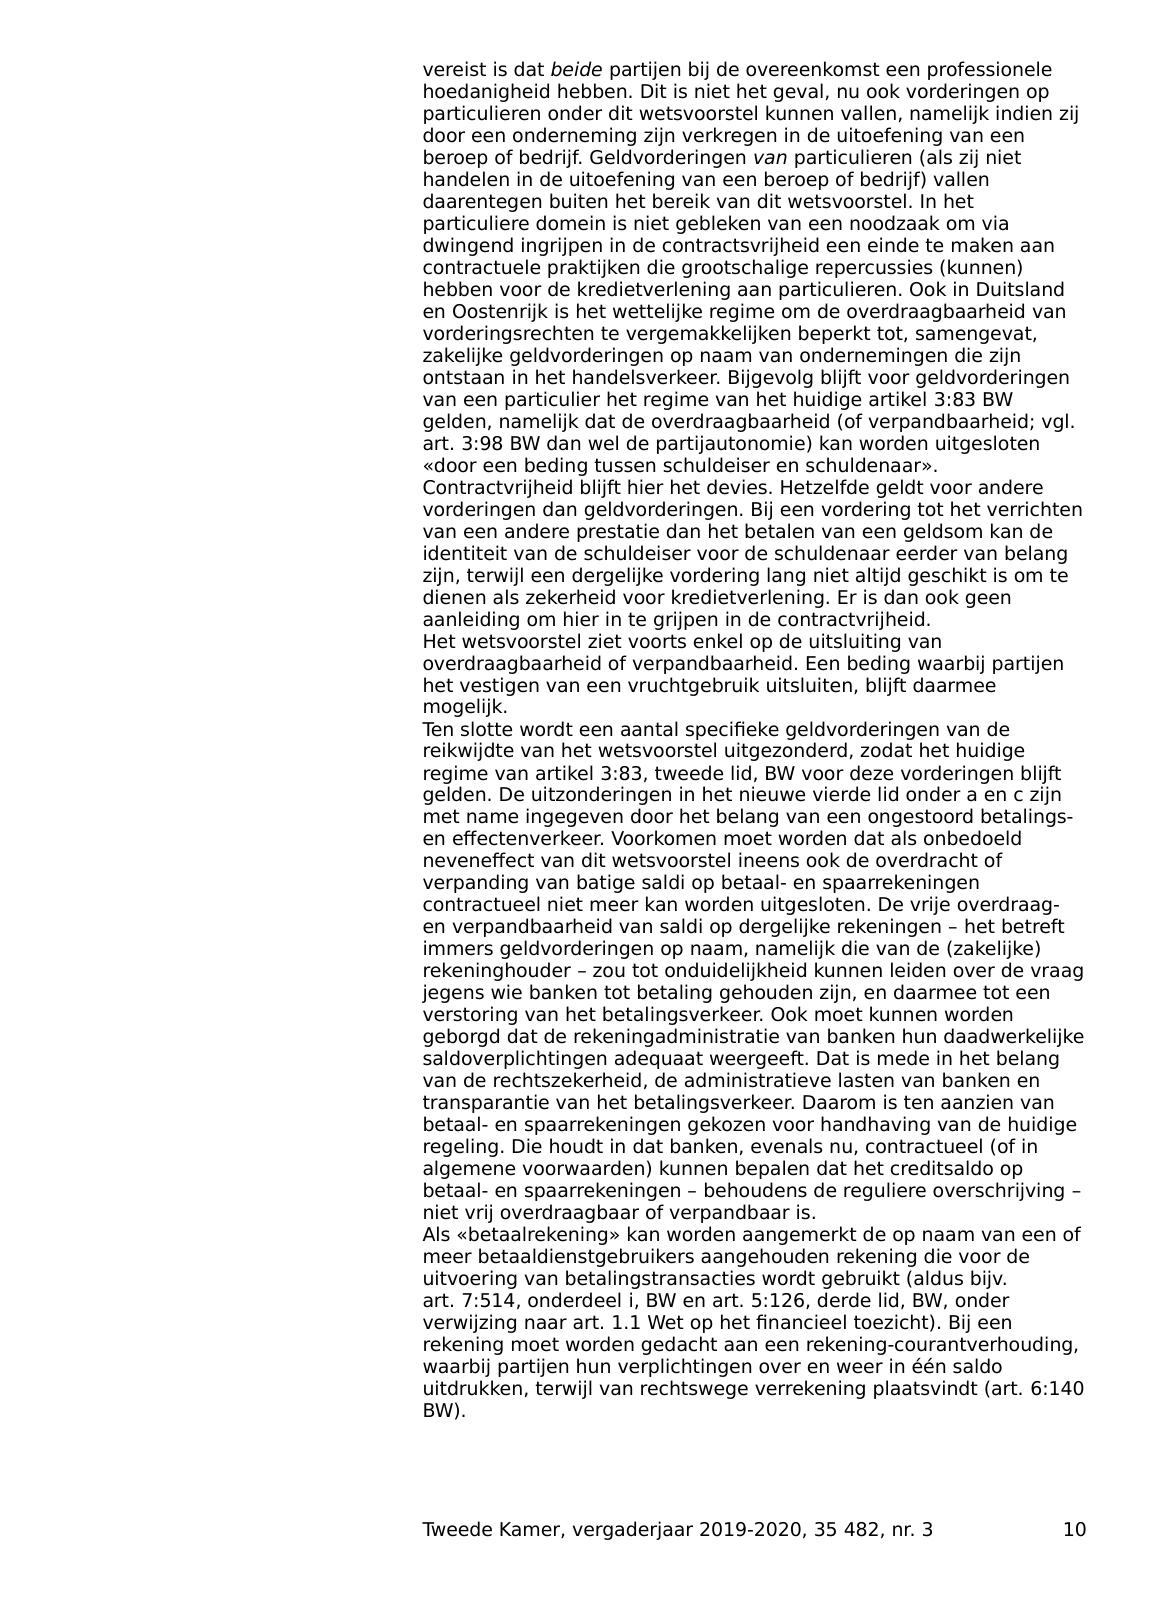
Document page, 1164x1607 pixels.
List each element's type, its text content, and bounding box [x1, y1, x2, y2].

text vereist is dat beide partijen bij de overeenkomst een professionele hoedanigheid hebben. Dit is niet het geval, nu ook vorderingen op particulieren onder dit wetsvoorstel kunnen vallen, namelijk indien zij door een onderneming zijn verkregen in de uitoefening van een beroep of bedrijf. Geldvorderingen van particulieren (als zij niet handelen in de uitoefening van een beroep of bedrijf) vallen daarentegen buiten het bereik van dit wetsvoorstel. In het particuliere domein is niet gebleken van een noodzaak om via dwingend ingrijpen in de contractsvrijheid een einde te maken aan contractuele praktijken die grootschalige repercussies (kunnen) hebben voor de kredietverlening aan particulieren. Ook in Duitsland en Oostenrijk is het wettelijke regime om de overdraagbaarheid van vorderingsrechten te vergemakkelijken beperkt tot, samengevat, zakelijke geldvorderingen op naam van ondernemingen die zijn ontstaan in het handelsverkeer. Bijgevolg blijft voor geldvorderingen van een particulier het regime van het huidige artikel 3:83 BW gelden, namelijk dat de overdraagbaarheid (of verpandbaarheid; vgl. art. 3:98 BW dan wel de partijautonomie) kan worden uitgesloten «door een beding tussen schuldeiser en schuldenaar». Contractvrijheid blijft hier het devies. Hetzelfde geldt voor andere vorderingen dan geldvorderingen. Bij een vordering tot het verrichten van een andere prestatie dan het betalen van een geldsom kan de identiteit van de schuldeiser voor de schuldenaar eerder van belang zijn, terwijl een dergelijke vordering lang niet altijd geschikt is om te dienen als zekerheid voor kredietverlening. Er is dan ook geen aanleiding om hier in te grijpen in de contractvrijheid. [422, 59, 1087, 631]
text Als «betaalrekening» kan worden aangemerkt de op naam van een of meer betaaldienstgebruikers aangehouden rekening die voor de uitvoering van betalingstransacties wordt gebruikt (aldus bijv. art. 7:514, onderdeel i, BW en art. 5:126, derde lid, BW, onder verwijzing naar art. 1.1 Wet op het financieel toezicht). Bij een rekening moet worden gedacht aan een rekening-courantverhouding, waarbij partijen hun verplichtingen over en weer in één saldo uitdrukken, terwijl van rechtswege verrekening plaatsvindt (art. 6:140 BW). [422, 1224, 1087, 1422]
text Het wetsvoorstel ziet voorts enkel op de uitsluiting van overdraagbaarheid of verpandbaarheid. Een beding waarbij partijen het vestigen van een vruchtgebruik uitsluiten, blijft daarmee mogelijk. [422, 631, 1087, 718]
text Ten slotte wordt een aantal specifieke geldvorderingen van de reikwijdte van het wetsvoorstel uitgezonderd, zodat het huidige regime van artikel 3:83, tweede lid, BW voor deze vorderingen blijft gelden. De uitzonderingen in het nieuwe vierde lid onder a en c zijn met name ingegeven door het belang van een ongestoord betalings- en effectenverkeer. Voorkomen moet worden dat als onbedoeld neveneffect van dit wetsvoorstel ineens ook de overdracht of verpanding van batige saldi op betaal- en spaarrekeningen contractueel niet meer kan worden uitgesloten. De vrije overdraag- en verpandbaarheid van saldi op dergelijke rekeningen – het betreft immers geldvorderingen op naam, namelijk die van de (zakelijke) rekeninghouder – zou tot onduidelijkheid kunnen leiden over de vraag jegens wie banken tot betaling gehouden zijn, en daarmee tot een verstoring van het betalingsverkeer. Ook moet kunnen worden geborgd dat de rekeningadministratie van banken hun daadwerkelijke saldoverplichtingen adequaat weergeeft. Dat is mede in het belang van de rechtszekerheid, de administratieve lasten van banken en transparantie van het betalingsverkeer. Daarom is ten aanzien van betaal- en spaarrekeningen gekozen voor handhaving van de huidige regeling. Die houdt in dat banken, evenals nu, contractueel (of in algemene voorwaarden) kunnen bepalen dat het creditsaldo op betaal- en spaarrekeningen – behoudens de reguliere overschrijving – niet vrij overdraagbaar of verpandbaar is. [422, 718, 1087, 1224]
